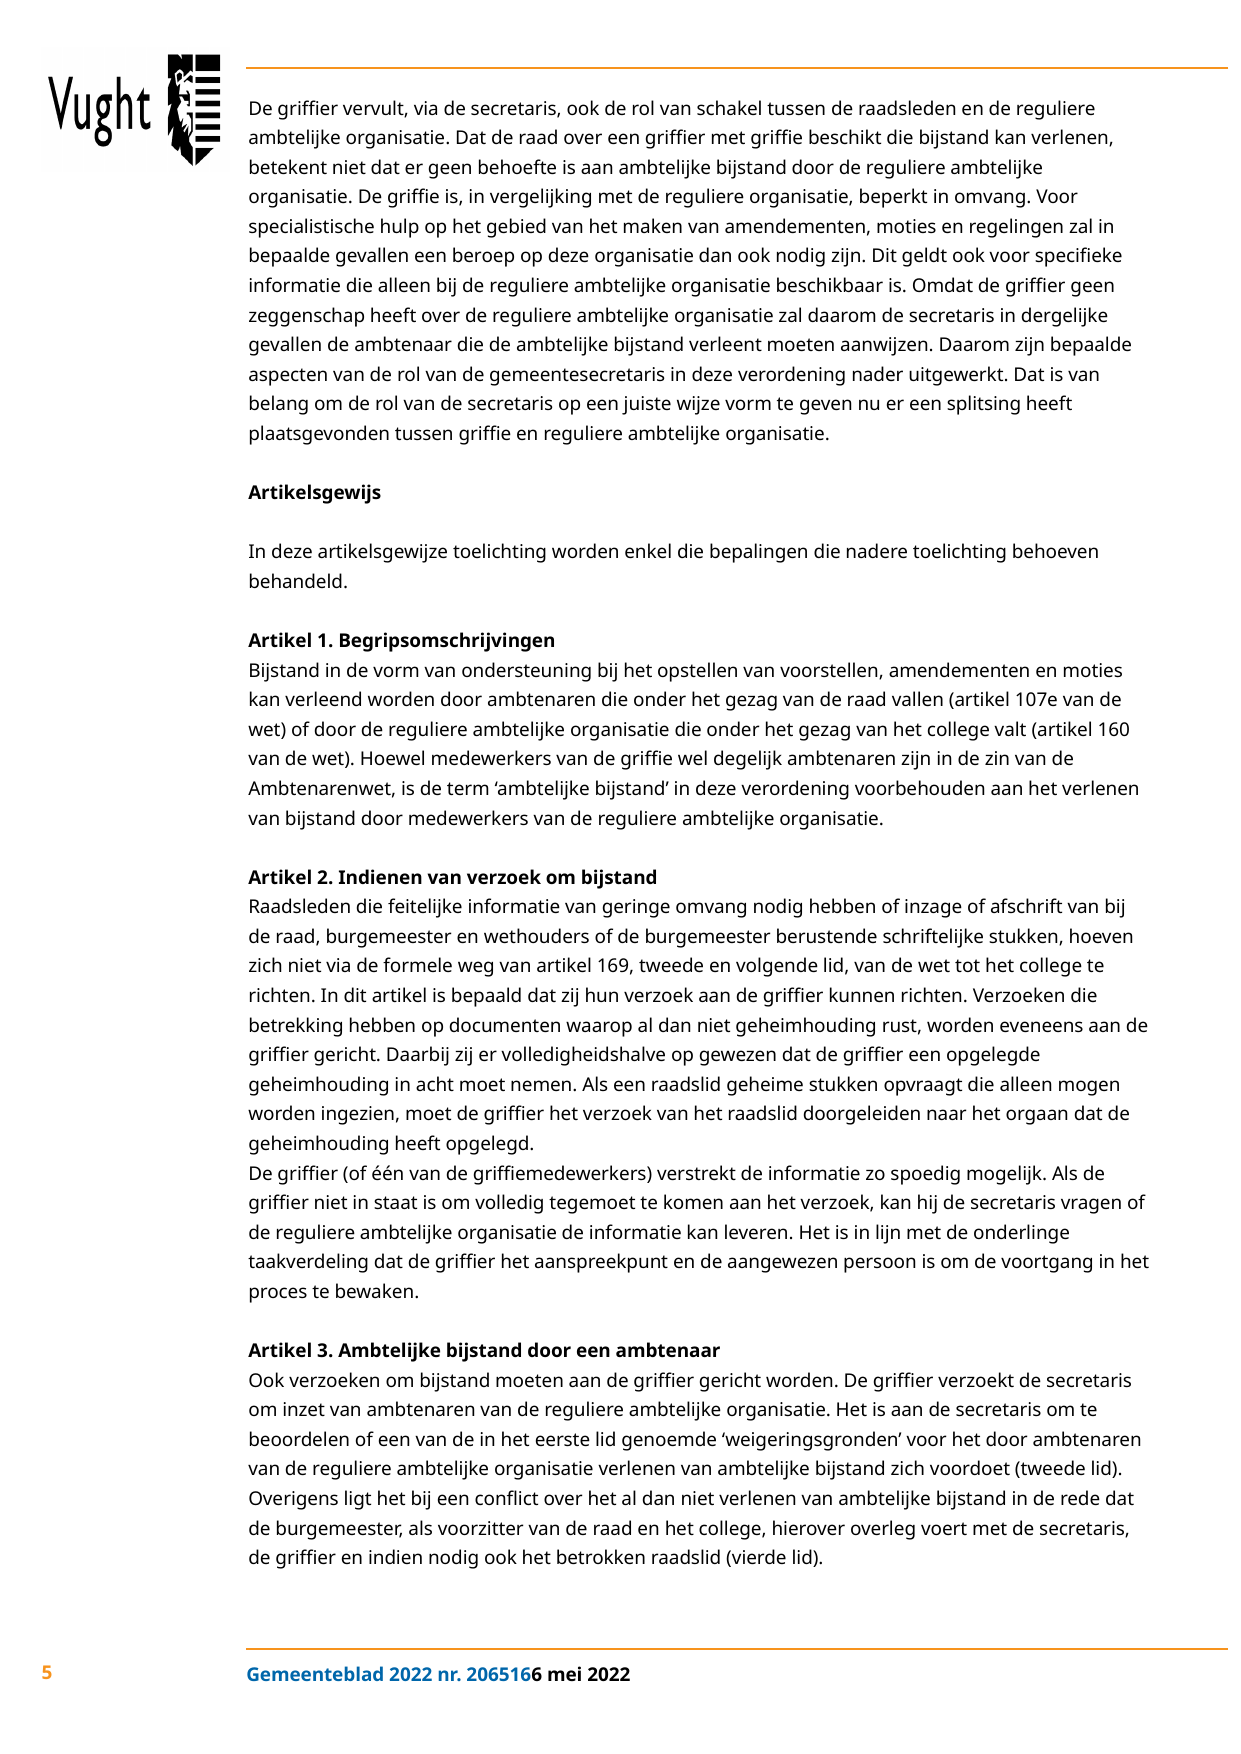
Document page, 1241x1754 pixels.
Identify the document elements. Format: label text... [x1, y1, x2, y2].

text Raadsleden die feitelijke informatie van geringe omvang nodig hebben of inzage of afschrift van bij de raad, burgemeester en wethouders of de burgemeester berustende schriftelijke stukken, hoeven zich niet via de formele weg van artikel 169, tweede en volgende lid, van de wet tot het college te richten. In dit artikel is bepaald dat zij hun verzoek aan de griffier kunnen richten. Verzoeken die betrekking hebben op documenten waarop al dan niet geheimhouding rust, worden eveneens aan de griffier gericht. Daarbij zij er volledigheidshalve op gewezen dat de griffier een opgelegde geheimhouding in acht moet nemen. Als een raadslid geheime stukken opvraagt die alleen mogen worden ingezien, moet de griffier het verzoek van het raadslid doorgeleiden naar het orgaan dat de geheimhouding heeft opgelegd. [248, 893, 1152, 1156]
text Artikelsgewijs [248, 479, 1152, 505]
text Artikel 1. Begripsomschrijvingen [248, 627, 1152, 653]
text Artikel 3. Ambtelijke bijstand door een ambtenaar [248, 1337, 1152, 1363]
text De griffier (of één van de griffiemedewerkers) verstrekt de informatie zo spoedig mogelijk. Als de griffier niet in staat is om volledig tegemoet te komen aan het verzoek, kan hij de secretaris vragen of de reguliere ambtelijke organisatie de informatie kan leveren. Het is in lijn met de onderlinge taakverdeling dat de griffier het aanspreekpunt en de aangewezen persoon is om de voortgang in het proces te bewaken. [248, 1160, 1152, 1304]
text De griffier vervult, via de secretaris, ook de rol van schakel tussen de raadsleden en de reguliere ambtelijke organisatie. Dat de raad over een griffier met griffie beschikt die bijstand kan verlenen, betekent niet dat er geen behoefte is aan ambtelijke bijstand door de reguliere ambtelijke organisatie. De griffie is, in vergelijking met de reguliere organisatie, beperkt in omvang. Voor specialistische hulp op het gebied van het maken van amendementen, moties en regelingen zal in bepaalde gevallen een beroep op deze organisatie dan ook nodig zijn. Dit geldt ook voor specifieke informatie die alleen bij de reguliere ambtelijke organisatie beschikbaar is. Omdat de griffier geen zeggenschap heeft over de reguliere ambtelijke organisatie zal daarom de secretaris in dergelijke gevallen de ambtenaar die de ambtelijke bijstand verleent moeten aanwijzen. Daarom zijn bepaalde aspecten van de rol van de gemeentesecretaris in deze verordening nader uitgewerkt. Dat is van belang om de rol van de secretaris op een juiste wijze vorm te geven nu er een splitsing heeft plaatsgevonden tussen griffie en reguliere ambtelijke organisatie. [248, 95, 1152, 446]
text Artikel 2. Indienen van verzoek om bijstand [248, 864, 1152, 890]
picture [41, 47, 231, 172]
text Ook verzoeken om bijstand moeten aan de griffier gericht worden. De griffier verzoekt de secretaris om inzet van ambtenaren van de reguliere ambtelijke organisatie. Het is aan de secretaris om te beoordelen of een van de in het eerste lid genoemde ‘weigeringsgronden’ voor het door ambtenaren van de reguliere ambtelijke organisatie verlenen van ambtelijke bijstand zich voordoet (tweede lid). Overigens ligt het bij een conflict over het al dan niet verlenen van ambtelijke bijstand in de rede dat de burgemeester, als voorzitter van de raad en het college, hierover overleg voert met de secretaris, de griffier en indien nodig ook het betrokken raadslid (vierde lid). [248, 1367, 1152, 1570]
text Bijstand in de vorm van ondersteuning bij het opstellen van voorstellen, amendementen en moties kan verleend worden door ambtenaren die onder het gezag van de raad vallen (artikel 107e van de wet) of door de reguliere ambtelijke organisatie die onder het gezag van het college valt (artikel 160 van de wet). Hoewel medewerkers van de griffie wel degelijk ambtenaren zijn in de zin van de Ambtenarenwet, is de term ‘ambtelijke bijstand’ in deze verordening voorbehouden aan het verlenen van bijstand door medewerkers van de reguliere ambtelijke organisatie. [248, 657, 1152, 831]
text In deze artikelsgewijze toelichting worden enkel die bepalingen die nadere toelichting behoeven behandeld. [248, 538, 1152, 594]
